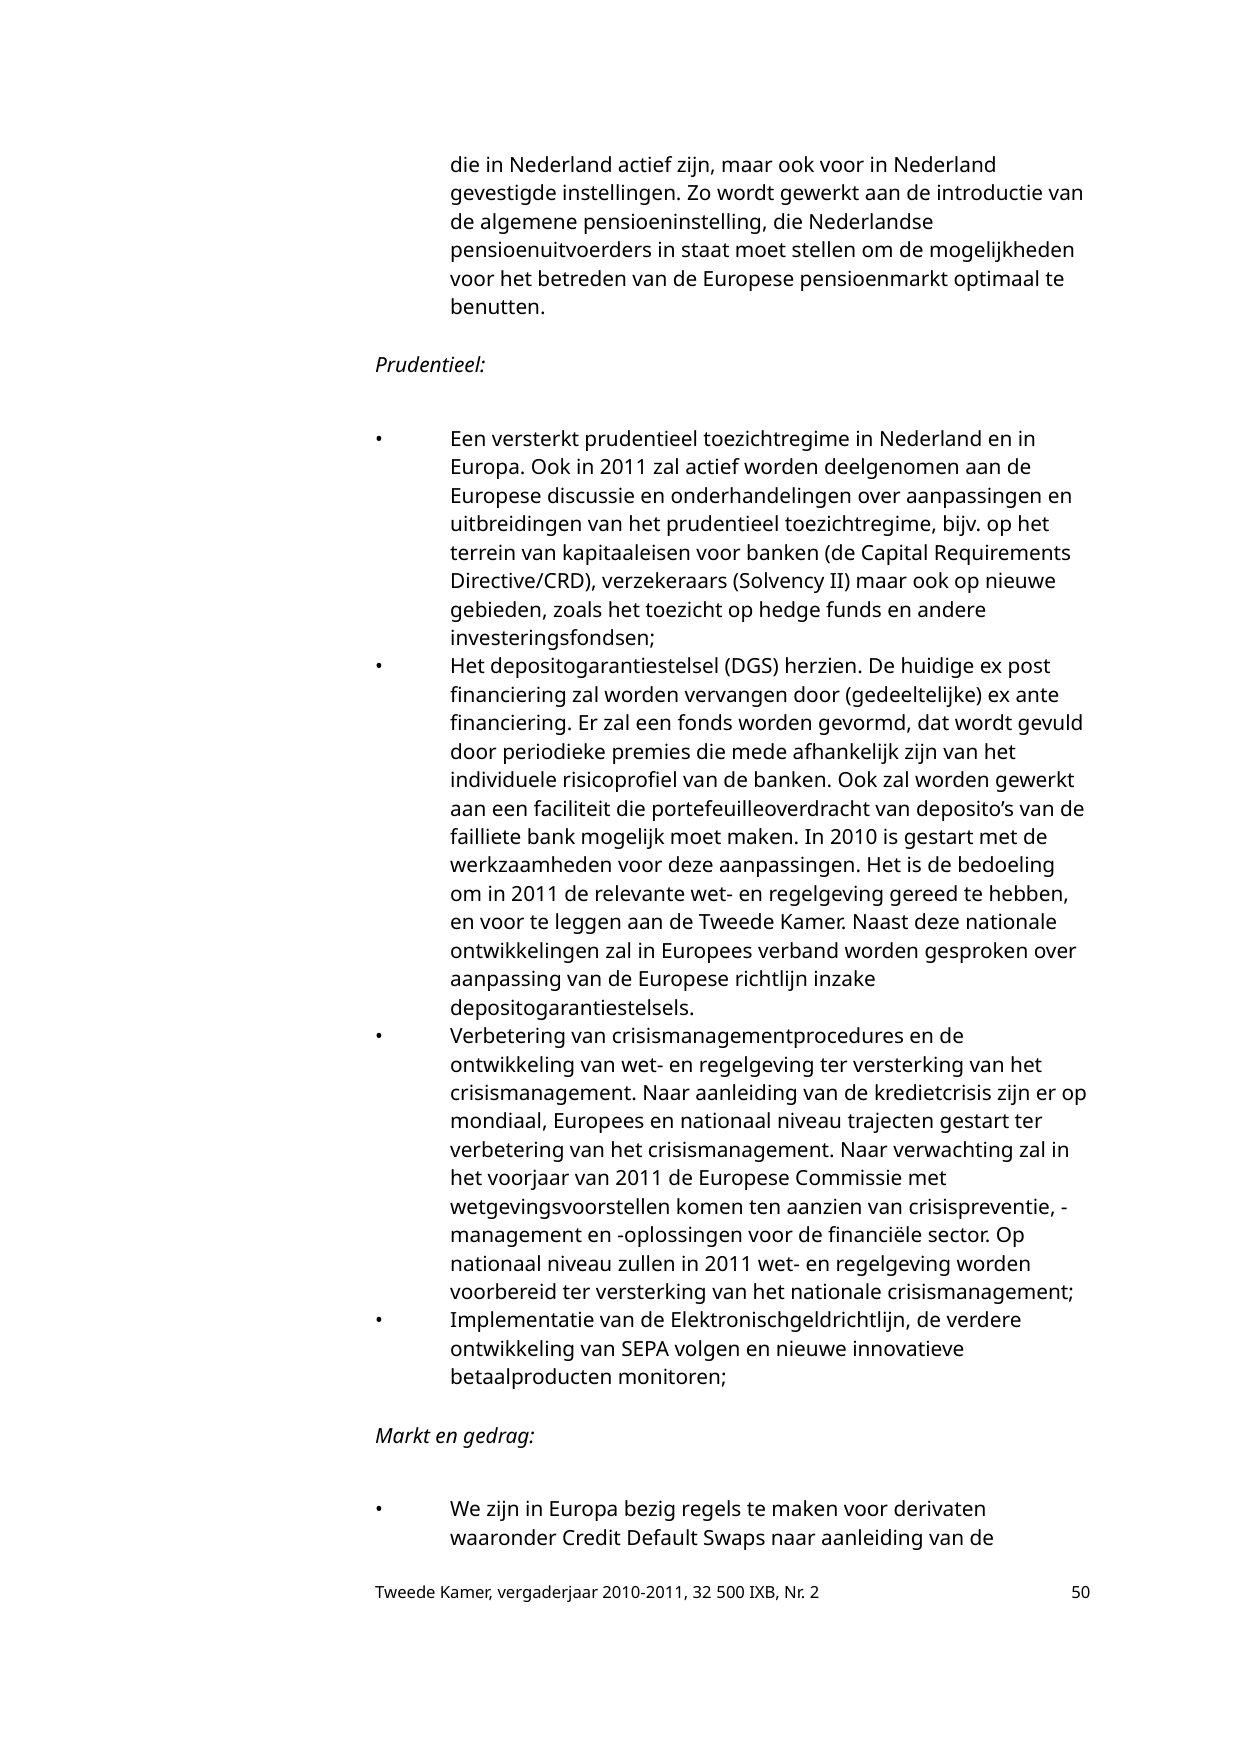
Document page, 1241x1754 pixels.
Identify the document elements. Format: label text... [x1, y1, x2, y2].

list We zijn in Europa bezig regels te maken voor derivaten waaronder Credit Default Swaps naar aanleiding van de [375, 1494, 1090, 1551]
list Implementatie van de Elektronischgeldrichtlijn, de verdere ontwikkeling van SEPA volgen en nieuwe innovatieve betaalproducten monitoren; [375, 1306, 1090, 1391]
list Verbetering van crisismanagementprocedures en de ontwikkeling van wet- en regelgeving ter versterking van het crisismanagement. Naar aanleiding van de kredietcrisis zijn er op mondiaal, Europees en nationaal niveau trajecten gestart ter verbetering van het crisismanagement. Naar verwachting zal in het voorjaar van 2011 de Europese Commissie met wetgevingsvoorstellen komen ten aanzien van crisispreventie, -management en -oplossingen voor de financiële sector. Op nationaal niveau zullen in 2011 wet- en regelgeving worden voorbereid ter versterking van het nationale crisismanagement; [375, 1021, 1090, 1306]
list die in Nederland actief zijn, maar ook voor in Nederland gevestigde instellingen. Zo wordt gewerkt aan de introductie van de algemene pensioeninstelling, die Nederlandse pensioenuitvoerders in staat moet stellen om de mogelijkheden voor het betreden van de Europese pensioenmarkt optimaal te benutten. [375, 150, 1090, 321]
list Een versterkt prudentieel toezichtregime in Nederland en in Europa. Ook in 2011 zal actief worden deelgenomen aan de Europese discussie en onderhandelingen over aanpassingen en uitbreidingen van het prudentieel toezichtregime, bijv. op het terrein van kapitaaleisen voor banken (de Capital Requirements Directive/CRD), verzekeraars (Solvency II) maar ook op nieuwe gebieden, zoals het toezicht op hedge funds en andere investeringsfondsen; [375, 424, 1090, 652]
list Het depositogarantiestelsel (DGS) herzien. De huidige ex post financiering zal worden vervangen door (gedeeltelijke) ex ante financiering. Er zal een fonds worden gevormd, dat wordt gevuld door periodieke premies die mede afhankelijk zijn van het individuele risicoprofiel van de banken. Ook zal worden gewerkt aan een faciliteit die portefeuilleoverdracht van deposito’s van de failliete bank mogelijk moet maken. In 2010 is gestart met de werkzaamheden voor deze aanpassingen. Het is de bedoeling om in 2011 de relevante wet- en regelgeving gereed te hebben, en voor te leggen aan de Tweede Kamer. Naast deze nationale ontwikkelingen zal in Europees verband worden gesproken over aanpassing van de Europese richtlijn inzake depositogarantiestelsels. [375, 652, 1090, 1021]
text Prudentieel: [375, 351, 1090, 379]
text Markt en gedrag: [375, 1421, 1090, 1449]
